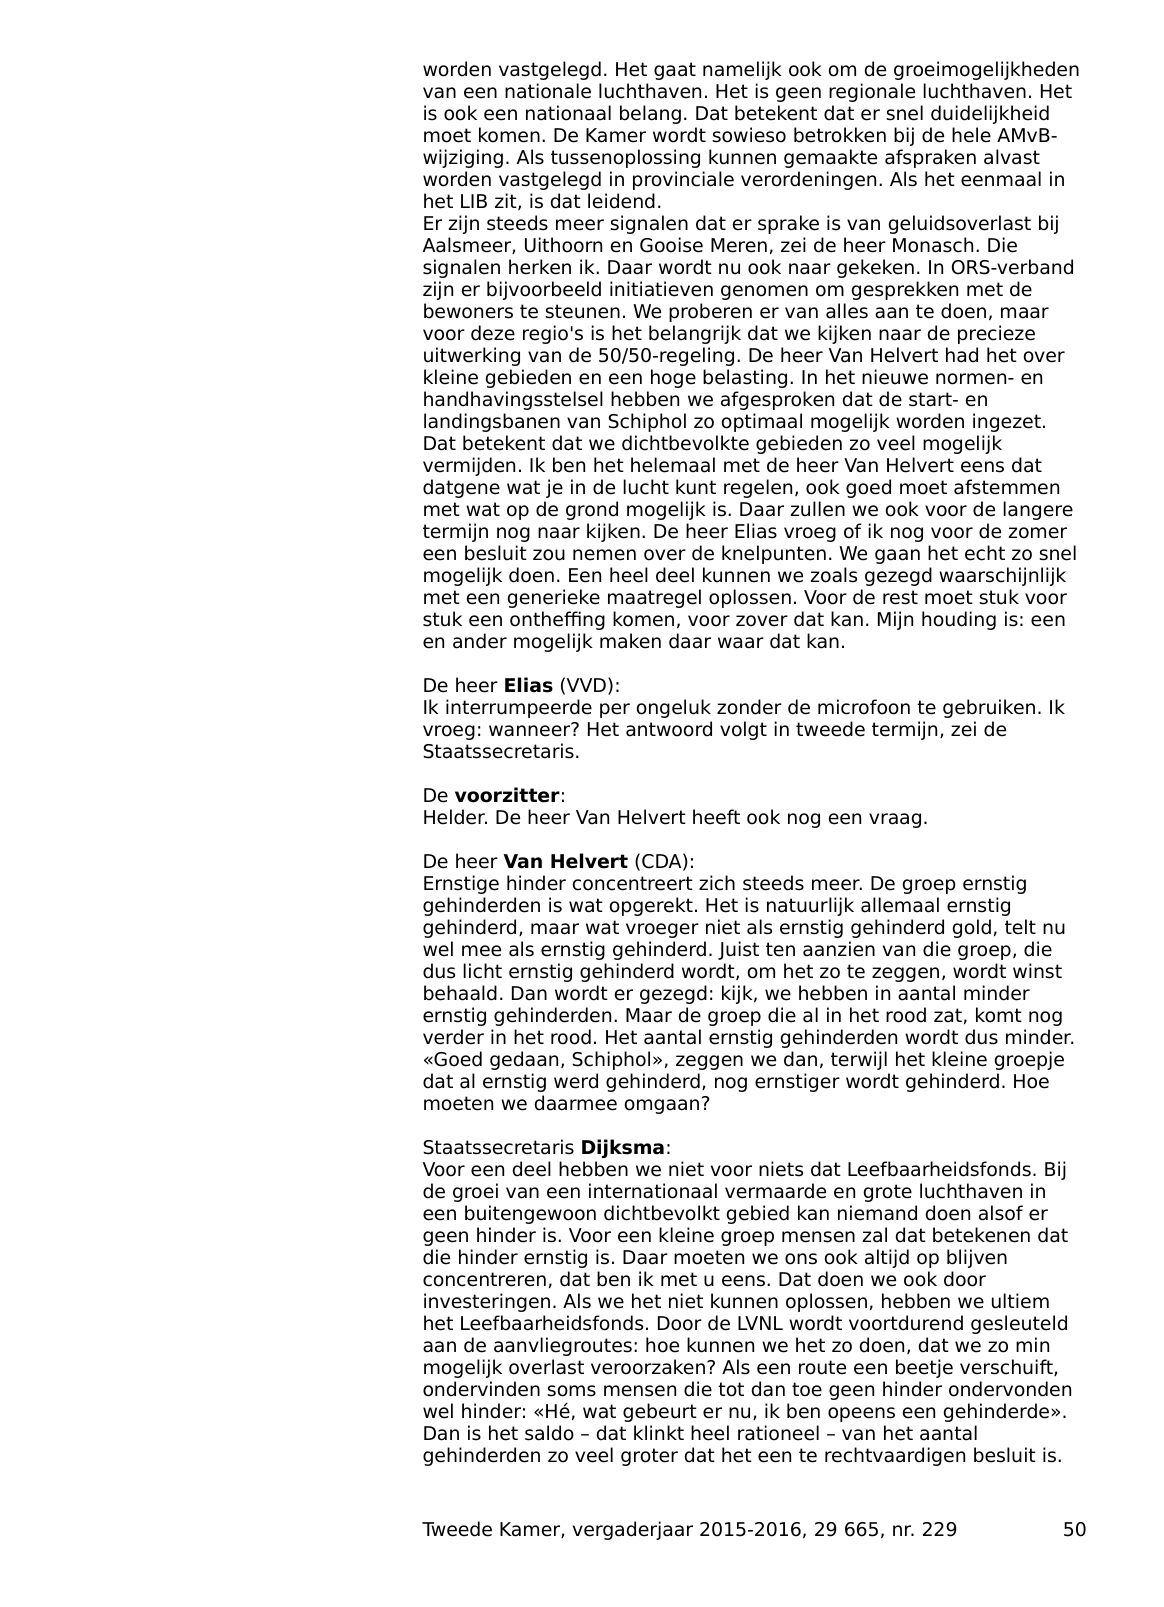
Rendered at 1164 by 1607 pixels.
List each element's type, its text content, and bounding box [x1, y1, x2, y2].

text Helder. De heer Van Helvert heeft ook nog een vraag. [422, 807, 1087, 829]
text Voor een deel hebben we niet voor niets dat Leefbaarheidsfonds. Bij de groei van een internationaal vermaarde en grote luchthaven in een buitengewoon dichtbevolkt gebied kan niemand doen alsof er geen hinder is. Voor een kleine groep mensen zal dat betekenen dat die hinder ernstig is. Daar moeten we ons ook altijd op blijven concentreren, dat ben ik met u eens. Dat doen we ook door investeringen. Als we het niet kunnen oplossen, hebben we ultiem het Leefbaarheidsfonds. Door de LVNL wordt voortdurend gesleuteld aan de aanvliegroutes: hoe kunnen we het zo doen, dat we zo min mogelijk overlast veroorzaken? Als een route een beetje verschuift, ondervinden soms mensen die tot dan toe geen hinder ondervonden wel hinder: «Hé, wat gebeurt er nu, ik ben opeens een gehinderde». Dan is het saldo – dat klinkt heel rationeel – van het aantal gehinderden zo veel groter dat het een te rechtvaardigen besluit is. [422, 1159, 1087, 1467]
text Ernstige hinder concentreert zich steeds meer. De groep ernstig gehinderden is wat opgerekt. Het is natuurlijk allemaal ernstig gehinderd, maar wat vroeger niet als ernstig gehinderd gold, telt nu wel mee als ernstig gehinderd. Juist ten aanzien van die groep, die dus licht ernstig gehinderd wordt, om het zo te zeggen, wordt winst behaald. Dan wordt er gezegd: kijk, we hebben in aantal minder ernstig gehinderden. Maar de groep die al in het rood zat, komt nog verder in het rood. Het aantal ernstig gehinderden wordt dus minder. «Goed gedaan, Schiphol», zeggen we dan, terwijl het kleine groepje dat al ernstig werd gehinderd, nog ernstiger wordt gehinderd. Hoe moeten we daarmee omgaan? [422, 873, 1087, 1115]
text De voorzitter: [422, 785, 1087, 807]
text Ik interrumpeerde per ongeluk zonder de microfoon te gebruiken. Ik vroeg: wanneer? Het antwoord volgt in tweede termijn, zei de Staatssecretaris. [422, 697, 1087, 763]
text worden vastgelegd. Het gaat namelijk ook om de groeimogelijkheden van een nationale luchthaven. Het is geen regionale luchthaven. Het is ook een nationaal belang. Dat betekent dat er snel duidelijkheid moet komen. De Kamer wordt sowieso betrokken bij de hele AMvB-wijziging. Als tussenoplossing kunnen gemaakte afspraken alvast worden vastgelegd in provinciale verordeningen. Als het eenmaal in het LIB zit, is dat leidend. [422, 59, 1087, 213]
text De heer Van Helvert (CDA): [422, 851, 1087, 873]
text Staatssecretaris Dijksma: [422, 1137, 1087, 1159]
text Er zijn steeds meer signalen dat er sprake is van geluidsoverlast bij Aalsmeer, Uithoorn en Gooise Meren, zei de heer Monasch. Die signalen herken ik. Daar wordt nu ook naar gekeken. In ORS-verband zijn er bijvoorbeeld initiatieven genomen om gesprekken met de bewoners te steunen. We proberen er van alles aan te doen, maar voor deze regio's is het belangrijk dat we kijken naar de precieze uitwerking van de 50/50-regeling. De heer Van Helvert had het over kleine gebieden en een hoge belasting. In het nieuwe normen- en handhavingsstelsel hebben we afgesproken dat de start- en landingsbanen van Schiphol zo optimaal mogelijk worden ingezet. Dat betekent dat we dichtbevolkte gebieden zo veel mogelijk vermijden. Ik ben het helemaal met de heer Van Helvert eens dat datgene wat je in de lucht kunt regelen, ook goed moet afstemmen met wat op de grond mogelijk is. Daar zullen we ook voor de langere termijn nog naar kijken. De heer Elias vroeg of ik nog voor de zomer een besluit zou nemen over de knelpunten. We gaan het echt zo snel mogelijk doen. Een heel deel kunnen we zoals gezegd waarschijnlijk met een generieke maatregel oplossen. Voor de rest moet stuk voor stuk een ontheffing komen, voor zover dat kan. Mijn houding is: een en ander mogelijk maken daar waar dat kan. [422, 213, 1087, 652]
text De heer Elias (VVD): [422, 675, 1087, 697]
